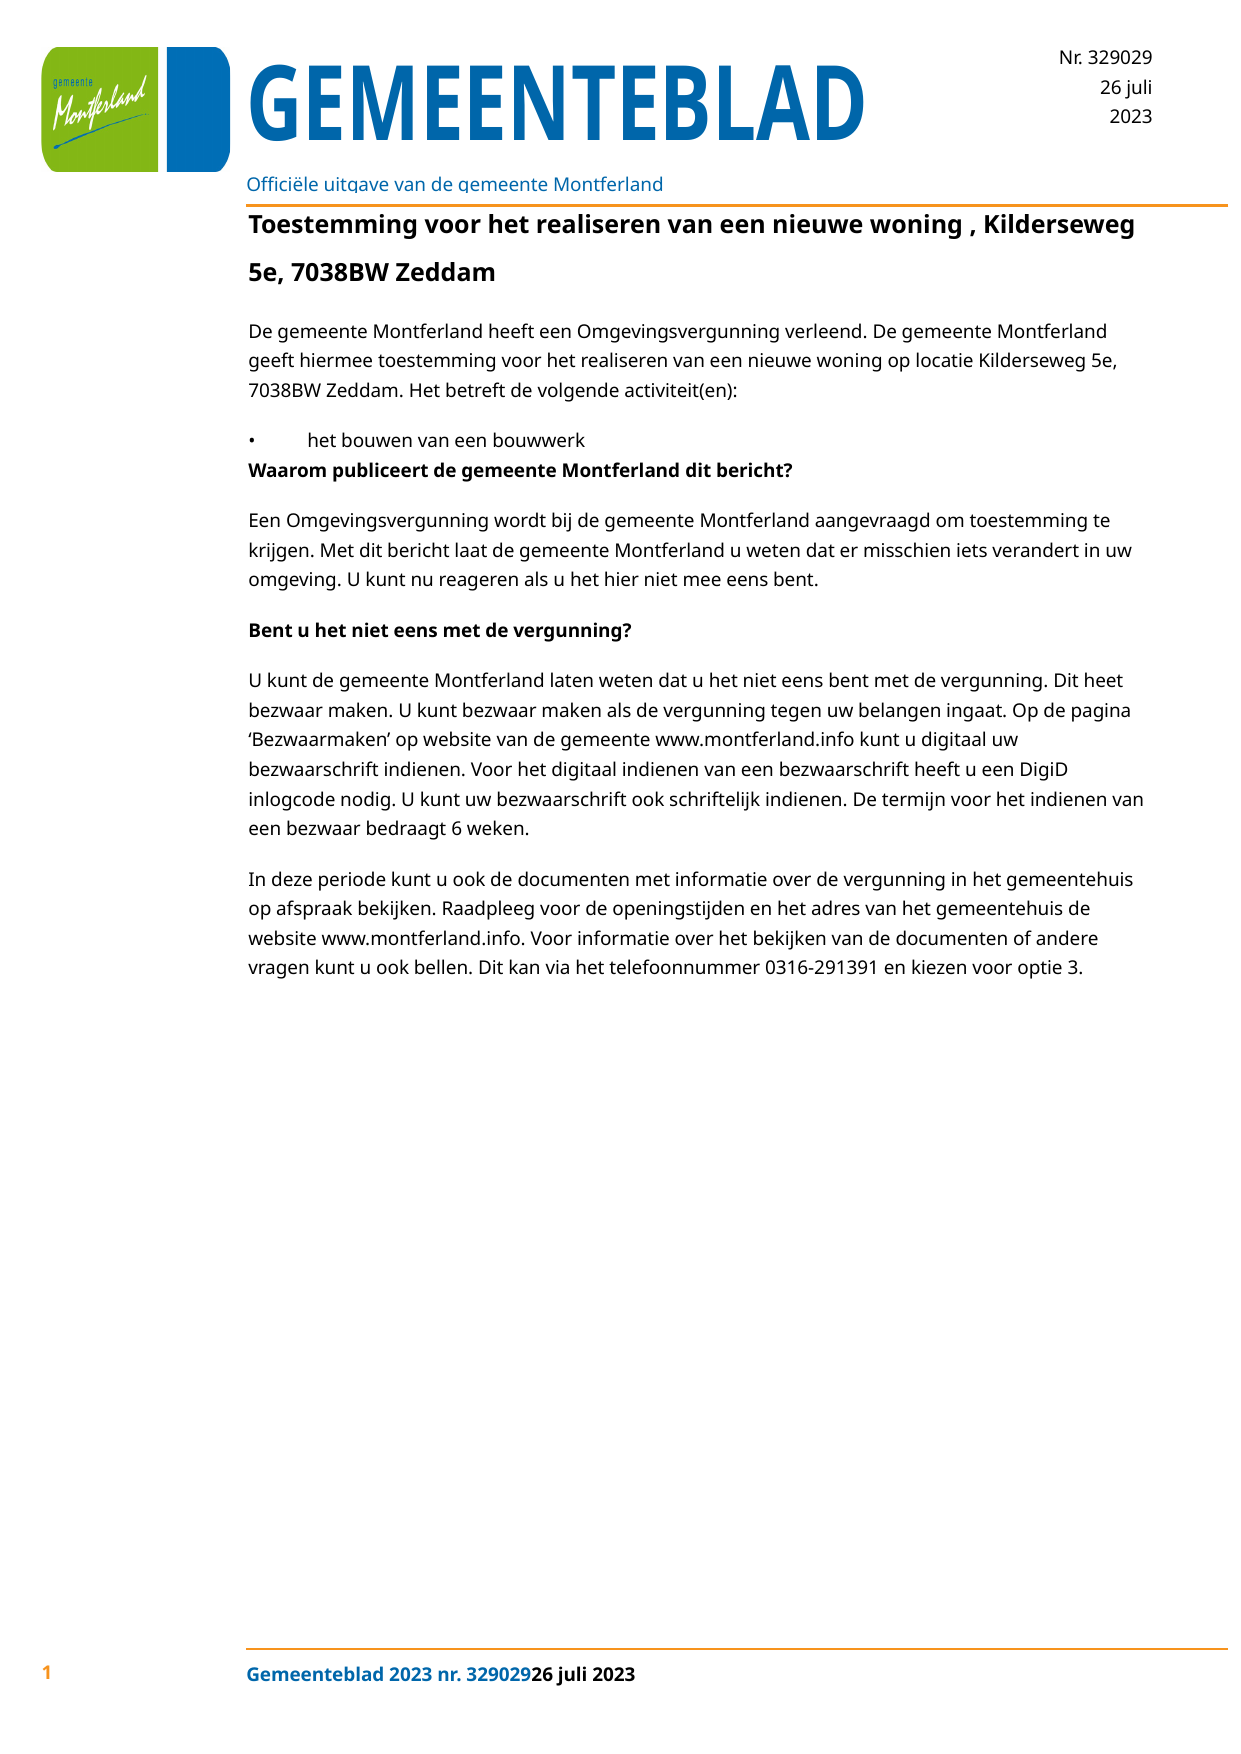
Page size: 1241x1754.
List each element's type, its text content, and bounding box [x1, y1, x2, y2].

picture [41, 47, 231, 172]
text U kunt de gemeente Montferland laten weten dat u het niet eens bent met de vergunning. Dit heet bezwaar maken. U kunt bezwaar maken als de vergunning tegen uw belangen ingaat. Op de pagina ‘Bezwaarmaken’ op website van de gemeente www.montferland.info kunt u digitaal uw bezwaarschrift indienen. Voor het digitaal indienen van een bezwaarschrift heeft u een DigiD inlogcode nodig. U kunt uw bezwaarschrift ook schriftelijk indienen. De termijn voor het indienen van een bezwaar bedraagt 6 weken. [248, 667, 1152, 841]
text Bent u het niet eens met de vergunning? [248, 617, 1152, 643]
text Waarom publiceert de gemeente Montferland dit bericht? [248, 457, 1152, 483]
list het bouwen van een bouwwerk [248, 427, 1152, 453]
text Toestemming voor het realiseren van een nieuwe woning , Kilderseweg 5e, 7038BW Zeddam [248, 207, 1152, 288]
text Een Omgevingsvergunning wordt bij de gemeente Montferland aangevraagd om toestemming te krijgen. Met dit bericht laat de gemeente Montferland u weten dat er misschien iets verandert in uw omgeving. U kunt nu reageren als u het hier niet mee eens bent. [248, 507, 1152, 592]
text De gemeente Montferland heeft een Omgevingsvergunning verleend. De gemeente Montferland geeft hiermee toestemming voor het realiseren van een nieuwe woning op locatie Kilderseweg 5e, 7038BW Zeddam. Het betreft de volgende activiteit(en): [248, 318, 1152, 403]
text In deze periode kunt u ook de documenten met informatie over de vergunning in het gemeentehuis op afspraak bekijken. Raadpleeg voor de openingstijden en het adres van het gemeentehuis de website www.montferland.info. Voor informatie over het bekijken van de documenten of andere vragen kunt u ook bellen. Dit kan via het telefoonnummer 0316-291391 en kiezen voor optie 3. [248, 866, 1152, 980]
